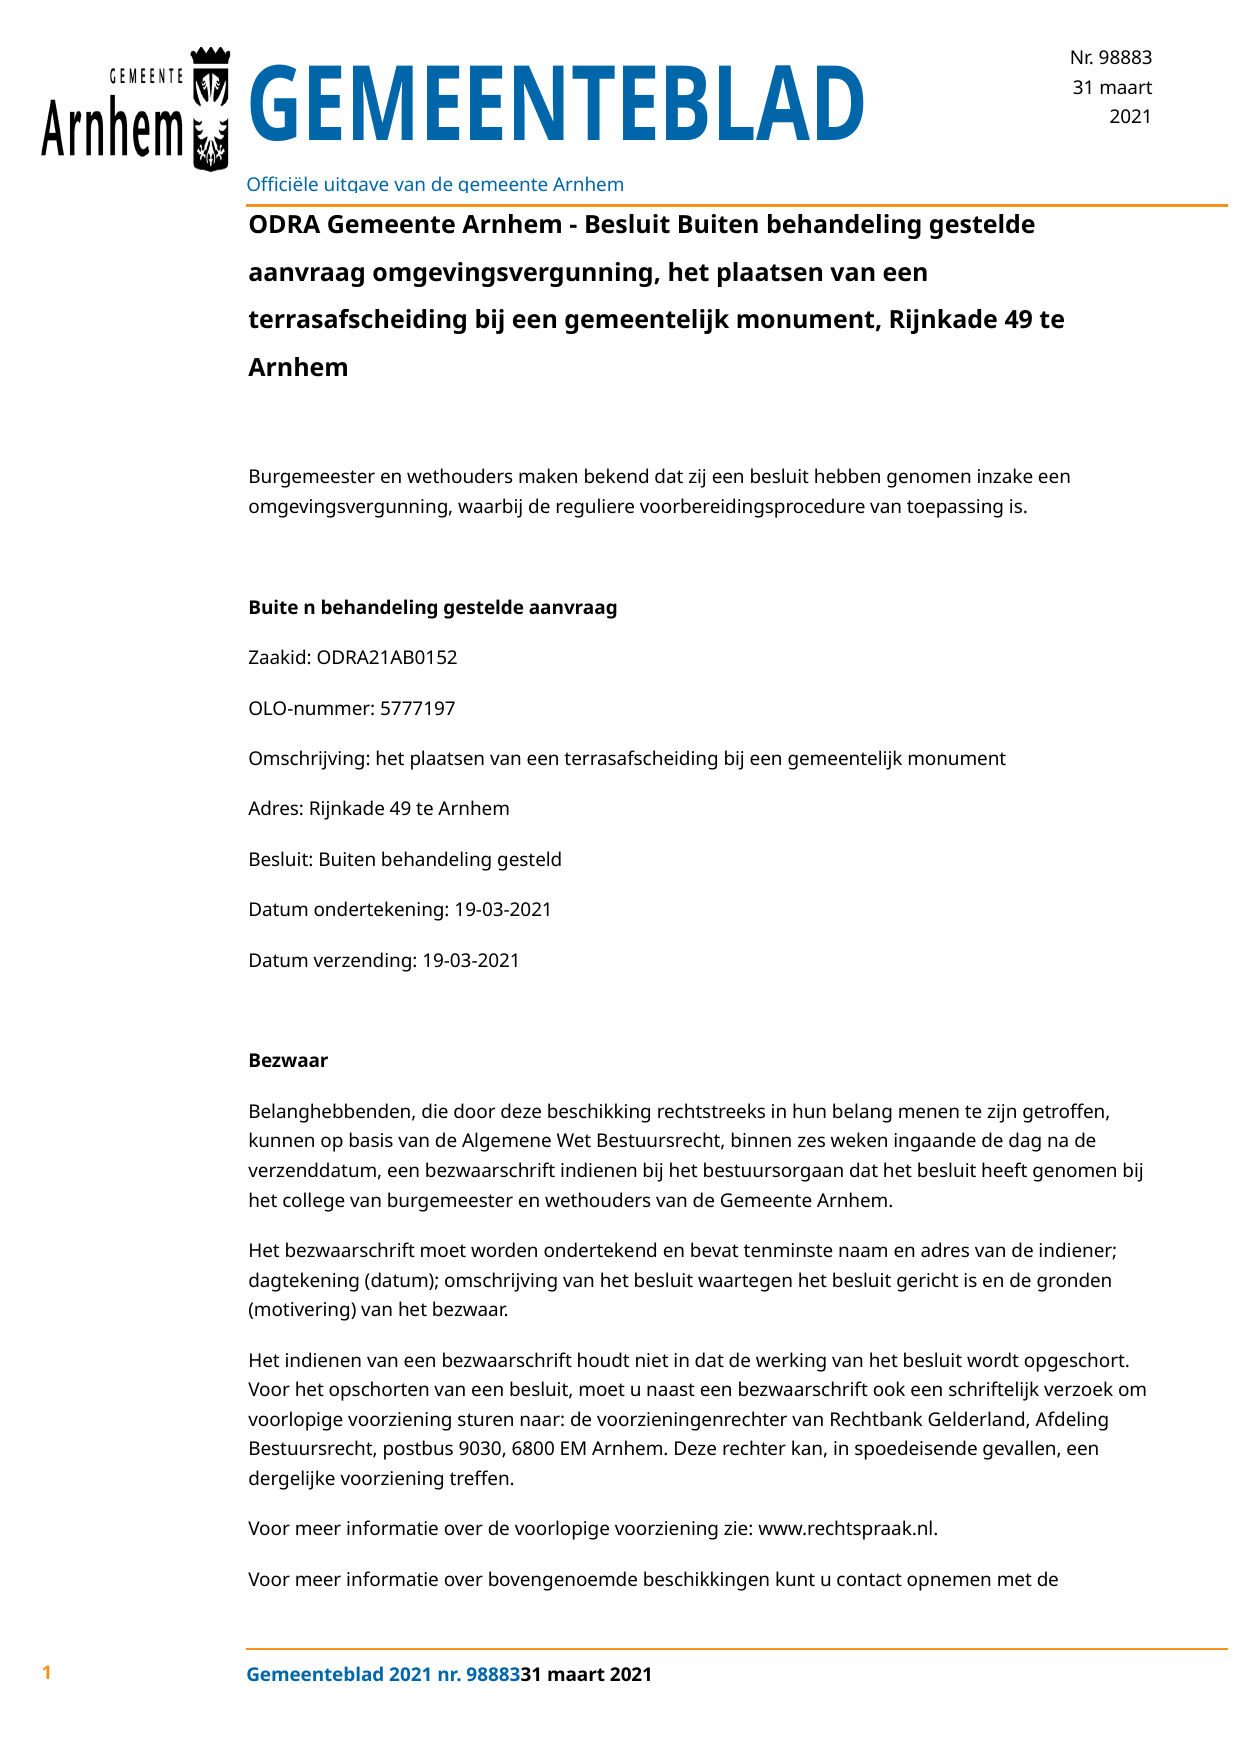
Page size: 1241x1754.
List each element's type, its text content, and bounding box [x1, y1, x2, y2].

picture [41, 47, 231, 172]
text Besluit: Buiten behandeling gesteld [248, 846, 1152, 872]
text Bezwaar [248, 1048, 1152, 1073]
text ODRA Gemeente Arnhem - Besluit Buiten behandeling gestelde aanvraag omgevingsvergunning, het plaatsen van een terrasafscheiding bij een gemeentelijk monument, Rijnkade 49 te Arnhem [248, 207, 1152, 384]
text Omschrijving: het plaatsen van een terrasafscheiding bij een gemeentelijk monument [248, 745, 1152, 771]
text Zaakid: ODRA21AB0152 [248, 644, 1152, 670]
text Adres: Rijnkade 49 te Arnhem [248, 796, 1152, 821]
text Het bezwaarschrift moet worden ondertekend en bevat tenminste naam en adres van de indiener; dagtekening (datum); omschrijving van het besluit waartegen het besluit gericht is en de gronden (motivering) van het bezwaar. [248, 1237, 1152, 1322]
text OLO-nummer: 5777197 [248, 695, 1152, 721]
text Belanghebbenden, die door deze beschikking rechtstreeks in hun belang menen te zijn getroffen, kunnen op basis van de Algemene Wet Bestuursrecht, binnen zes weken ingaande de dag na de verzenddatum, een bezwaarschrift indienen bij het bestuursorgaan dat het besluit heeft genomen bij het college van burgemeester en wethouders van de Gemeente Arnhem. [248, 1098, 1152, 1213]
text Het indienen van een bezwaarschrift houdt niet in dat de werking van het besluit wordt opgeschort. Voor het opschorten van een besluit, moet u naast een bezwaarschrift ook een schriftelijk verzoek om voorlopige voorziening sturen naar: de voorzieningenrechter van Rechtbank Gelderland, Afdeling Bestuursrecht, postbus 9030, 6800 EM Arnhem. Deze rechter kan, in spoedeisende gevallen, een dergelijke voorziening treffen. [248, 1347, 1152, 1491]
text Buite n behandeling gestelde aanvraag [248, 594, 1152, 620]
text Datum verzending: 19-03-2021 [248, 947, 1152, 973]
text Datum ondertekening: 19-03-2021 [248, 896, 1152, 922]
text Burgemeester en wethouders maken bekend dat zij een besluit hebben genomen inzake een omgevingsvergunning, waarbij de reguliere voorbereidingsprocedure van toepassing is. [248, 463, 1152, 519]
text Voor meer informatie over de voorlopige voorziening zie: www.rechtspraak.nl. [248, 1516, 1152, 1541]
text Voor meer informatie over bovengenoemde beschikkingen kunt u contact opnemen met de [248, 1566, 1152, 1592]
